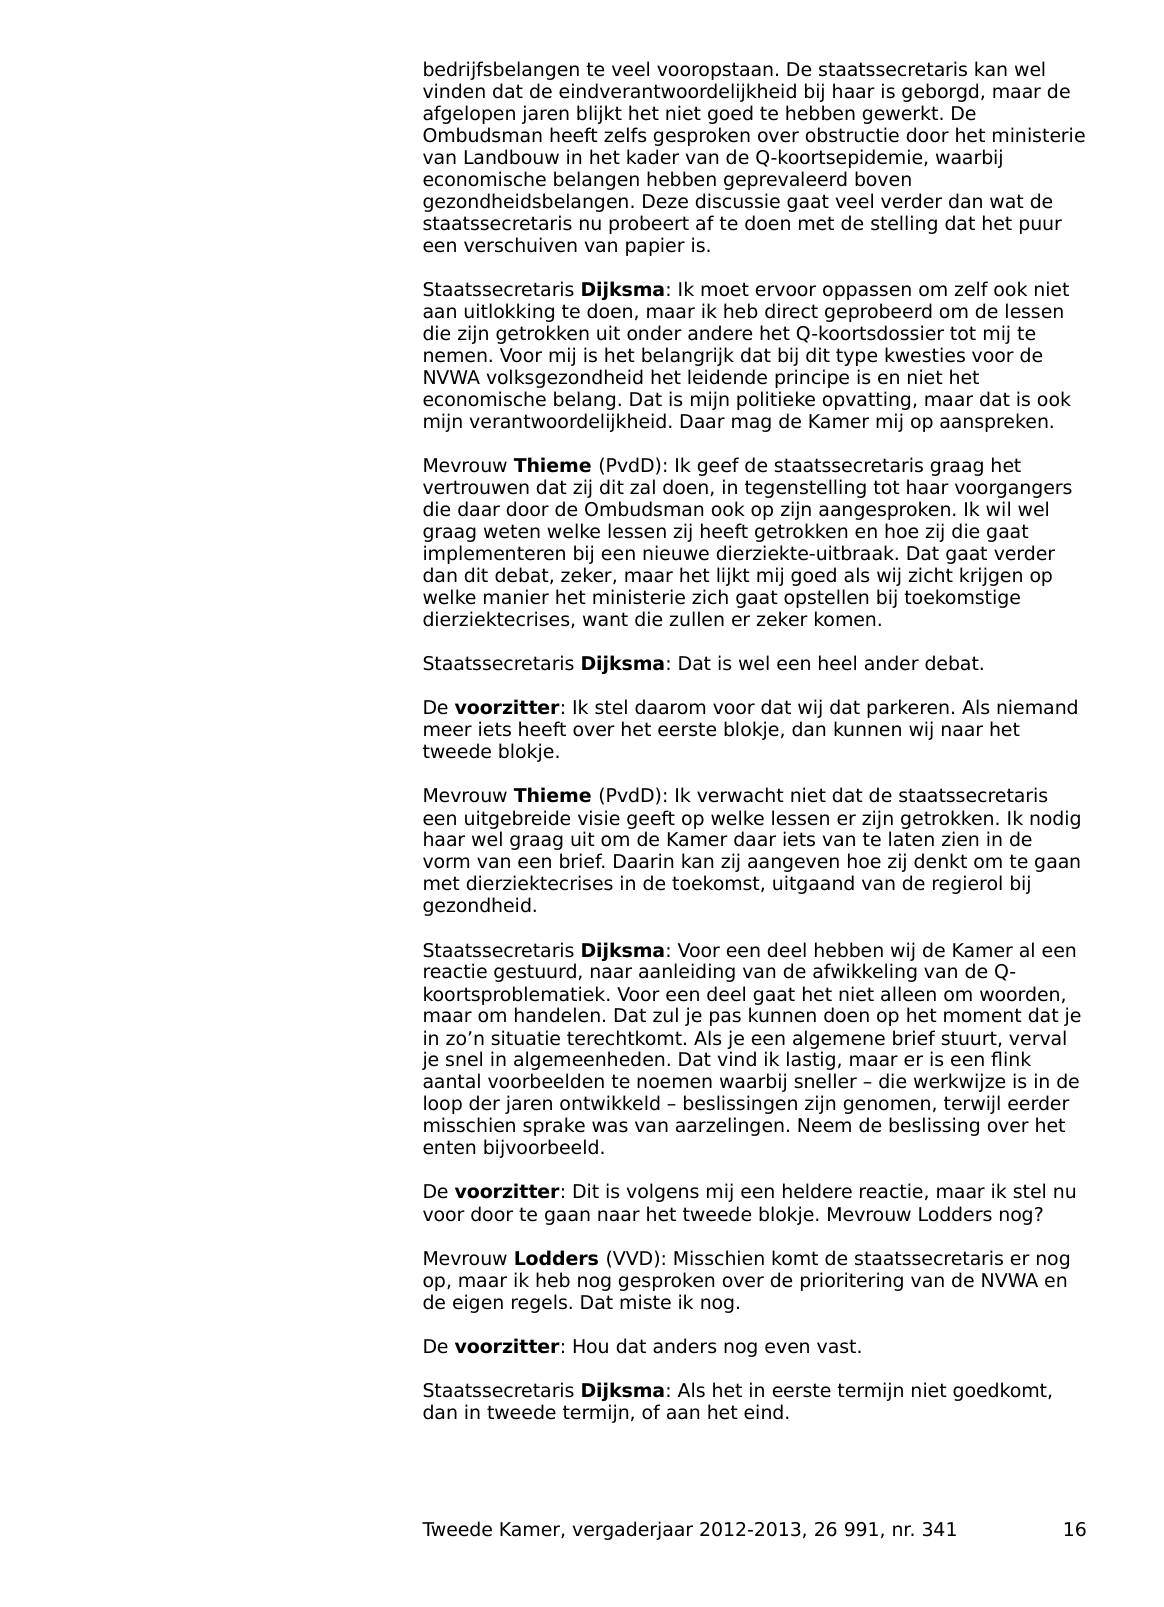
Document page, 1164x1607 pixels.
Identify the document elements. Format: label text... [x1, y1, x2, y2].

text Staatssecretaris Dijksma: Ik moet ervoor oppassen om zelf ook niet aan uitlokking te doen, maar ik heb direct geprobeerd om de lessen die zijn getrokken uit onder andere het Q-koortsdossier tot mij te nemen. Voor mij is het belangrijk dat bij dit type kwesties voor de NVWA volksgezondheid het leidende principe is en niet het economische belang. Dat is mijn politieke opvatting, maar dat is ook mijn verantwoordelijkheid. Daar mag de Kamer mij op aanspreken. [422, 279, 1087, 433]
text De voorzitter: Hou dat anders nog even vast. [422, 1336, 1087, 1358]
text Mevrouw Thieme (PvdD): Ik geef de staatssecretaris graag het vertrouwen dat zij dit zal doen, in tegenstelling tot haar voorgangers die daar door de Ombudsman ook op zijn aangesproken. Ik wil wel graag weten welke lessen zij heeft getrokken en hoe zij die gaat implementeren bij een nieuwe dierziekte-uitbraak. Dat gaat verder dan dit debat, zeker, maar het lijkt mij goed als wij zicht krijgen op welke manier het ministerie zich gaat opstellen bij toekomstige dierziektecrises, want die zullen er zeker komen. [422, 455, 1087, 631]
text Staatssecretaris Dijksma: Dat is wel een heel ander debat. [422, 653, 1087, 675]
text bedrijfsbelangen te veel vooropstaan. De staatssecretaris kan wel vinden dat de eindverantwoordelijkheid bij haar is geborgd, maar de afgelopen jaren blijkt het niet goed te hebben gewerkt. De Ombudsman heeft zelfs gesproken over obstructie door het ministerie van Landbouw in het kader van de Q-koortsepidemie, waarbij economische belangen hebben geprevaleerd boven gezondheidsbelangen. Deze discussie gaat veel verder dan wat de staatssecretaris nu probeert af te doen met de stelling dat het puur een verschuiven van papier is. [422, 59, 1087, 257]
text De voorzitter: Ik stel daarom voor dat wij dat parkeren. Als niemand meer iets heeft over het eerste blokje, dan kunnen wij naar het tweede blokje. [422, 697, 1087, 763]
text De voorzitter: Dit is volgens mij een heldere reactie, maar ik stel nu voor door te gaan naar het tweede blokje. Mevrouw Lodders nog? [422, 1181, 1087, 1225]
text Staatssecretaris Dijksma: Als het in eerste termijn niet goedkomt, dan in tweede termijn, of aan het eind. [422, 1380, 1087, 1424]
text Mevrouw Thieme (PvdD): Ik verwacht niet dat de staatssecretaris een uitgebreide visie geeft op welke lessen er zijn getrokken. Ik nodig haar wel graag uit om de Kamer daar iets van te laten zien in de vorm van een brief. Daarin kan zij aangeven hoe zij denkt om te gaan met dierziektecrises in de toekomst, uitgaand van de regierol bij gezondheid. [422, 785, 1087, 917]
text Mevrouw Lodders (VVD): Misschien komt de staatssecretaris er nog op, maar ik heb nog gesproken over de prioritering van de NVWA en de eigen regels. Dat miste ik nog. [422, 1248, 1087, 1313]
text Staatssecretaris Dijksma: Voor een deel hebben wij de Kamer al een reactie gestuurd, naar aanleiding van de afwikkeling van de Q-koortsproblematiek. Voor een deel gaat het niet alleen om woorden, maar om handelen. Dat zul je pas kunnen doen op het moment dat je in zo’n situatie terechtkomt. Als je een algemene brief stuurt, verval je snel in algemeenheden. Dat vind ik lastig, maar er is een flink aantal voorbeelden te noemen waarbij sneller – die werkwijze is in de loop der jaren ontwikkeld – beslissingen zijn genomen, terwijl eerder misschien sprake was van aarzelingen. Neem de beslissing over het enten bijvoorbeeld. [422, 939, 1087, 1159]
